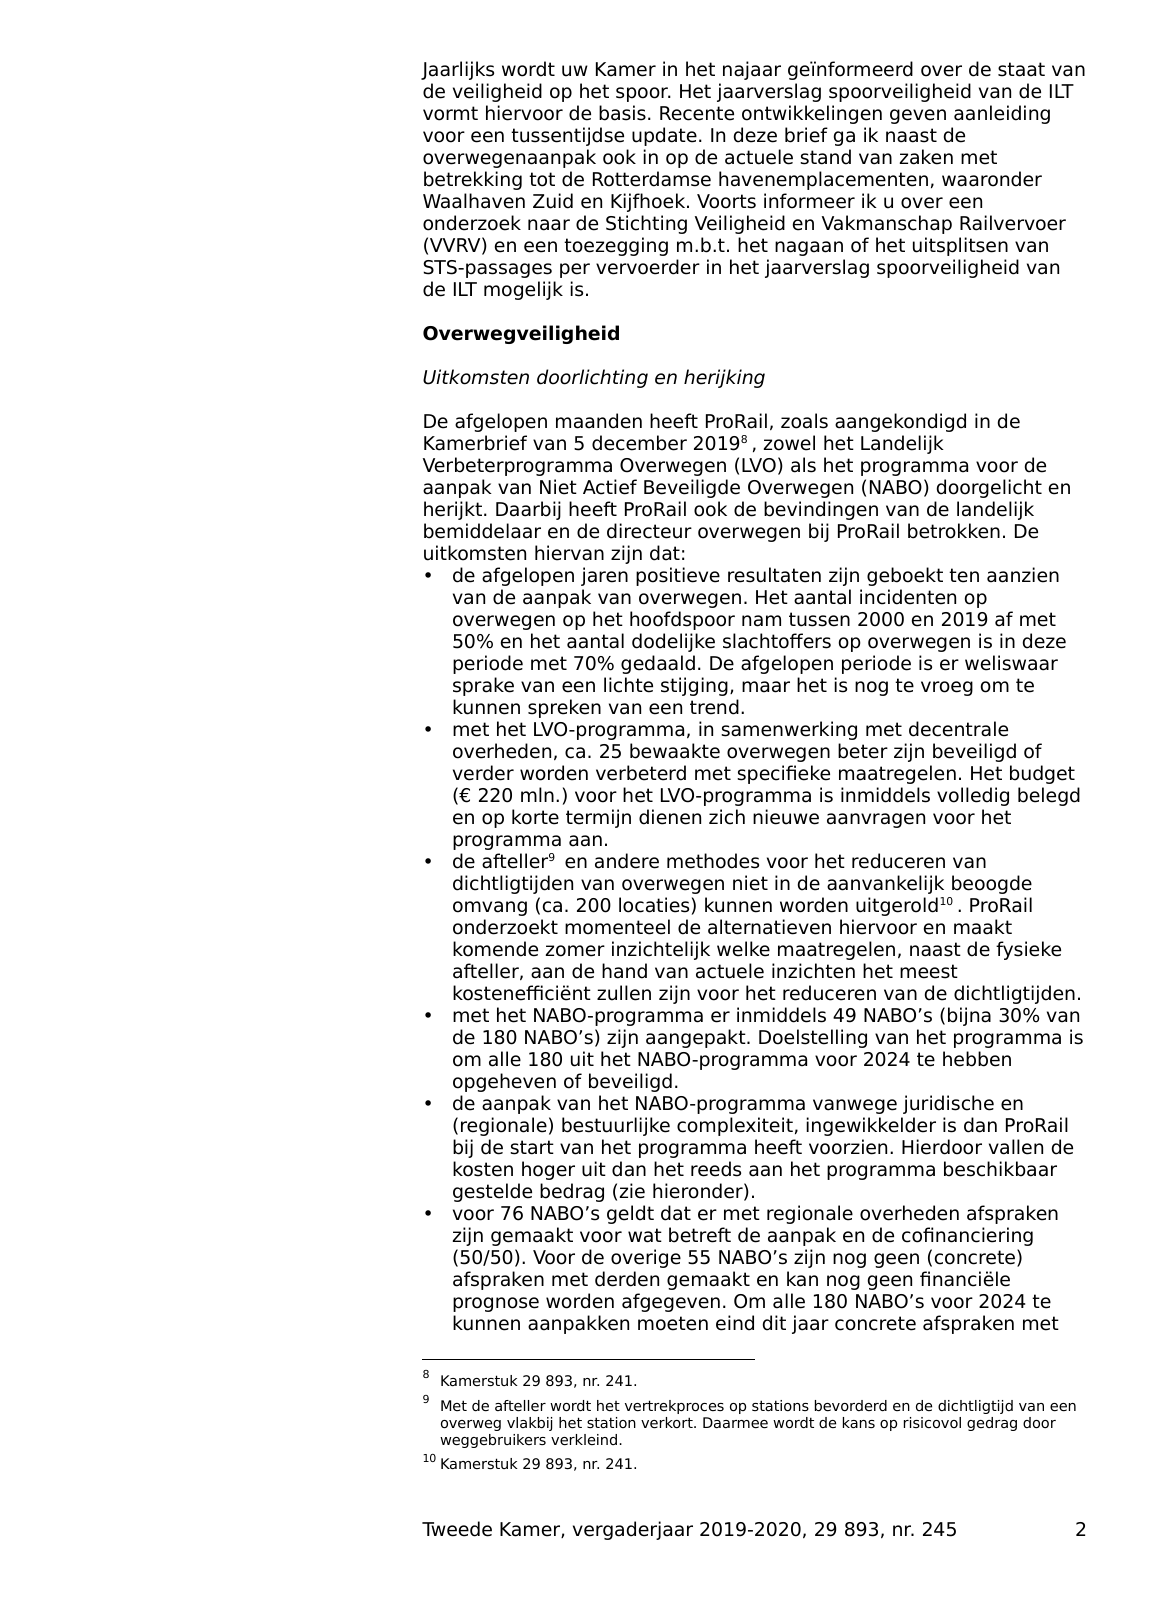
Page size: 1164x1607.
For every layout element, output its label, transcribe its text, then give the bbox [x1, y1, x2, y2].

text • de aanpak van het NABO-programma vanwege juridische en (regionale) bestuurlijke complexiteit, ingewikkelder is dan ProRail bij de start van het programma heeft voorzien. Hierdoor vallen de kosten hoger uit dan het reeds aan het programma beschikbaar gestelde bedrag (zie hieronder). [422, 1093, 1087, 1203]
subtitle Overwegveiligheid [422, 323, 1087, 345]
text Met de afteller wordt het vertrekproces op stations bevorderd en de dichtligtijd van een overweg vlakbij het station verkort. Daarmee wordt de kans op risicovol gedrag door weggebruikers verkleind. [422, 1393, 1087, 1449]
text Jaarlijks wordt uw Kamer in het najaar geïnformeerd over de staat van de veiligheid op het spoor. Het jaarverslag spoorveiligheid van de ILT vormt hiervoor de basis. Recente ontwikkelingen geven aanleiding voor een tussentijdse update. In deze brief ga ik naast de overwegenaanpak ook in op de actuele stand van zaken met betrekking tot de Rotterdamse havenemplacementen, waaronder Waalhaven Zuid en Kijfhoek. Voorts informeer ik u over een onderzoek naar de Stichting Veiligheid en Vakmanschap Railvervoer (VVRV) en een toezegging m.b.t. het nagaan of het uitsplitsen van STS-passages per vervoerder in het jaarverslag spoorveiligheid van de ILT mogelijk is. [422, 59, 1087, 301]
text Kamerstuk 29 893, nr. 241. [422, 1368, 1087, 1391]
text • met het NABO-programma er inmiddels 49 NABO’s (bijna 30% van de 180 NABO’s) zijn aangepakt. Doelstelling van het programma is om alle 180 uit het NABO-programma voor 2024 te hebben opgeheven of beveiligd. [422, 1005, 1087, 1093]
text Kamerstuk 29 893, nr. 241. [422, 1452, 1087, 1474]
text De afgelopen maanden heeft ProRail, zoals aangekondigd in de Kamerbrief van 5 december 2019, zowel het Landelijk Verbeterprogramma Overwegen (LVO) als het programma voor de aanpak van Niet Actief Beveiligde Overwegen (NABO) doorgelicht en herijkt. Daarbij heeft ProRail ook de bevindingen van de landelijk bemiddelaar en de directeur overwegen bij ProRail betrokken. De uitkomsten hiervan zijn dat: [422, 411, 1087, 565]
text • de afgelopen jaren positieve resultaten zijn geboekt ten aanzien van de aanpak van overwegen. Het aantal incidenten op overwegen op het hoofdspoor nam tussen 2000 en 2019 af met 50% en het aantal dodelijke slachtoffers op overwegen is in deze periode met 70% gedaald. De afgelopen periode is er weliswaar sprake van een lichte stijging, maar het is nog te vroeg om te kunnen spreken van een trend. [422, 565, 1087, 719]
text • voor 76 NABO’s geldt dat er met regionale overheden afspraken zijn gemaakt voor wat betreft de aanpak en de cofinanciering (50/50). Voor de overige 55 NABO’s zijn nog geen (concrete) afspraken met derden gemaakt en kan nog geen financiële prognose worden afgegeven. Om alle 180 NABO’s voor 2024 te kunnen aanpakken moeten eind dit jaar concrete afspraken met [422, 1203, 1087, 1334]
text • met het LVO-programma, in samenwerking met decentrale overheden, ca. 25 bewaakte overwegen beter zijn beveiligd of verder worden verbeterd met specifieke maatregelen. Het budget (€ 220 mln.) voor het LVO-programma is inmiddels volledig belegd en op korte termijn dienen zich nieuwe aanvragen voor het programma aan. [422, 719, 1087, 851]
subtitle Uitkomsten doorlichting en herijking [422, 367, 1087, 389]
text • de afteller en andere methodes voor het reduceren van dichtligtijden van overwegen niet in de aanvankelijk beoogde omvang (ca. 200 locaties) kunnen worden uitgerold. ProRail onderzoekt momenteel de alternatieven hiervoor en maakt komende zomer inzichtelijk welke maatregelen, naast de fysieke afteller, aan de hand van actuele inzichten het meest kostenefficiënt zullen zijn voor het reduceren van de dichtligtijden. [422, 851, 1087, 1005]
